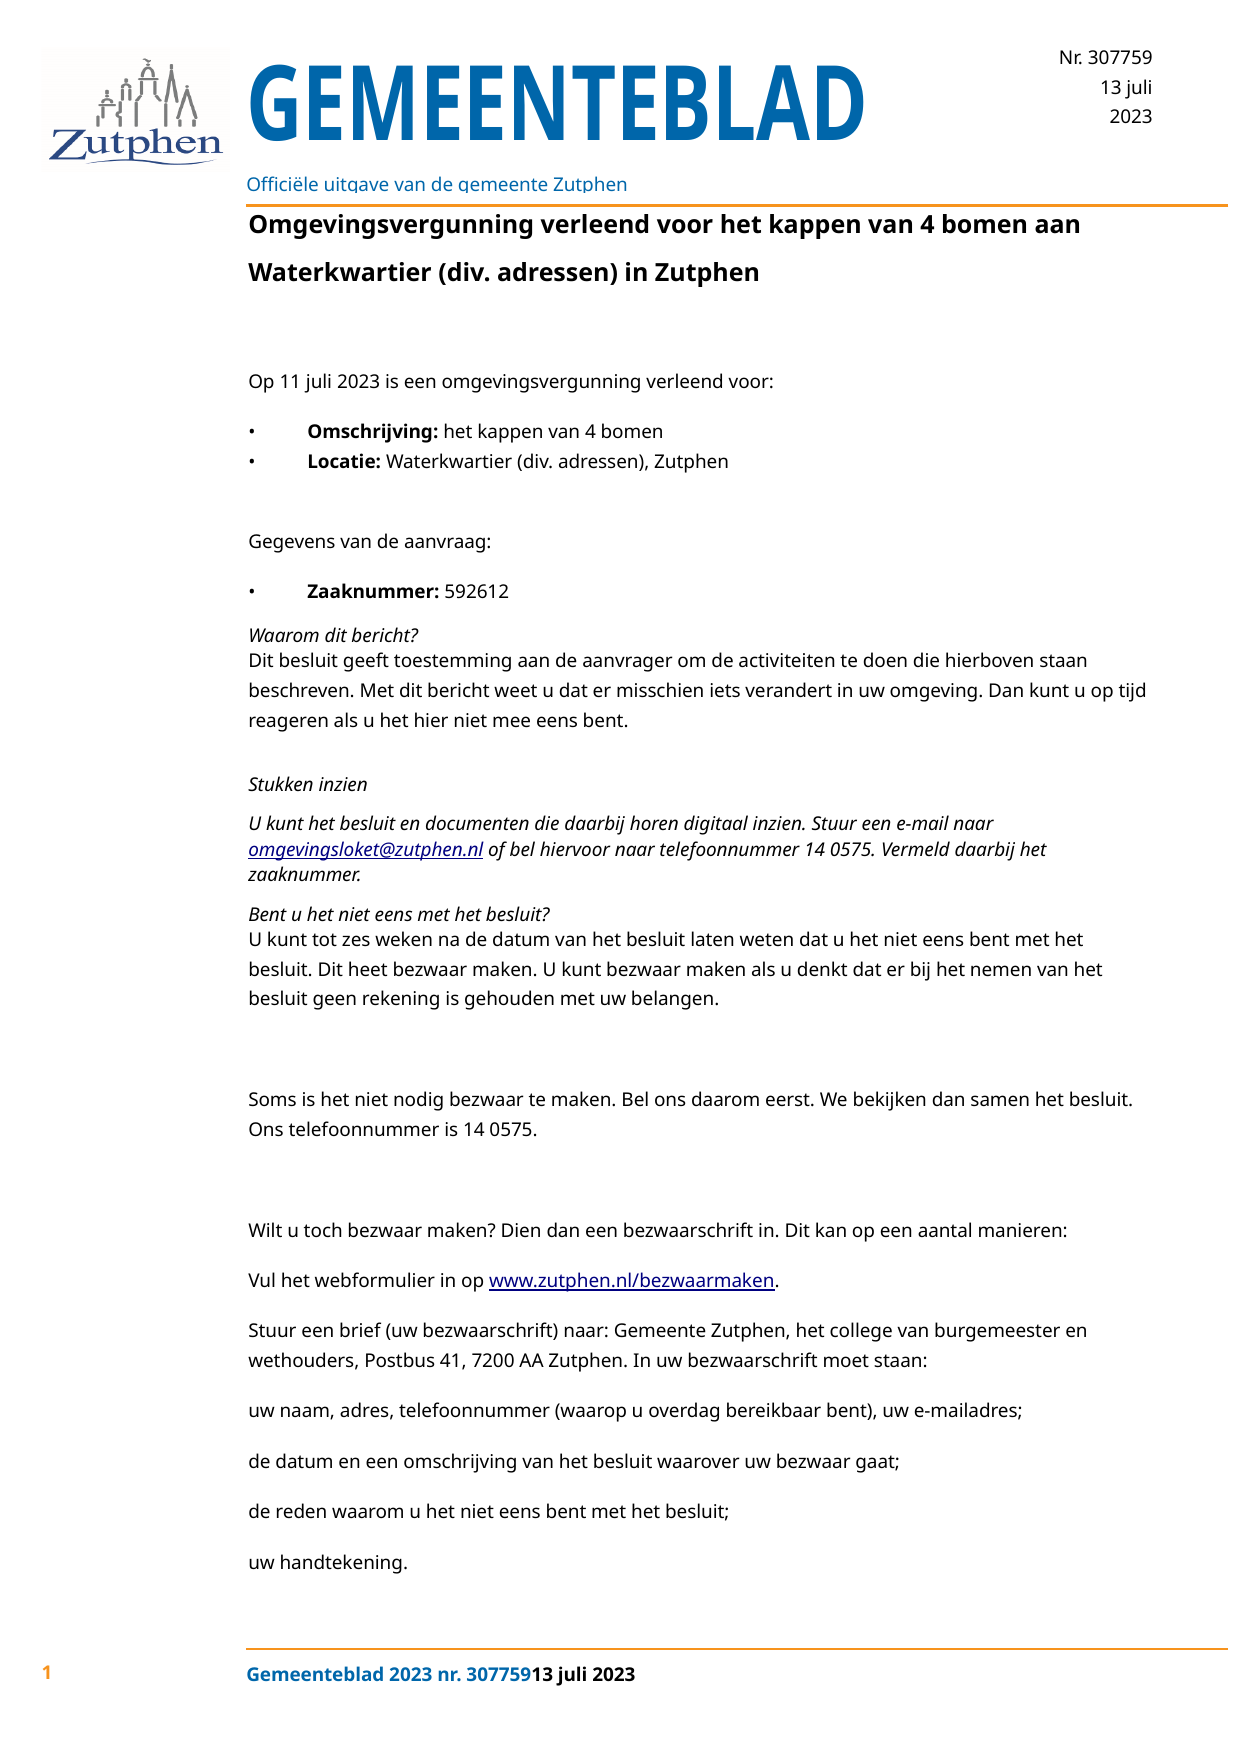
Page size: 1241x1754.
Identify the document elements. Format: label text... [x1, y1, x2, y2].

picture [41, 47, 231, 172]
text uw naam, adres, telefoonnummer (waarop u overdag bereikbaar bent), uw e-mailadres; [248, 1398, 1152, 1423]
text Waarom dit bericht? [248, 622, 1152, 648]
list Omschrijving: het kappen van 4 bomen [248, 419, 1152, 444]
text uw handtekening. [248, 1549, 1152, 1575]
list Zaaknummer: 592612 [248, 579, 1152, 604]
text Soms is het niet nodig bezwaar te maken. Bel ons daarom eerst. We bekijken dan samen het besluit. Ons telefoonnummer is 14 0575. [248, 1086, 1152, 1142]
text Stuur een brief (uw bezwaarschrift) naar: Gemeente Zutphen, het college van burgemeester en wethouders, Postbus 41, 7200 AA Zutphen. In uw bezwaarschrift moet staan: [248, 1318, 1152, 1373]
text Omgevingsvergunning verleend voor het kappen van 4 bomen aan Waterkwartier (div. adressen) in Zutphen [248, 207, 1152, 288]
text Dit besluit geeft toestemming aan de aanvrager om de activiteiten te doen die hierboven staan beschreven. Met dit bericht weet u dat er misschien iets verandert in uw omgeving. Dan kunt u op tijd reageren als u het hier niet mee eens bent. [248, 648, 1152, 732]
list Locatie: Waterkwartier (div. adressen), Zutphen [248, 448, 1152, 474]
text de datum en een omschrijving van het besluit waarover uw bezwaar gaat; [248, 1448, 1152, 1474]
text Vul het webformulier in op www.zutphen.nl/bezwaarmaken. [248, 1267, 1152, 1293]
text U kunt tot zes weken na de datum van het besluit laten weten dat u het niet eens bent met het besluit. Dit heet bezwaar maken. U kunt bezwaar maken als u denkt dat er bij het nemen van het besluit geen rekening is gehouden met uw belangen. [248, 926, 1152, 1011]
text Bent u het niet eens met het besluit? [248, 901, 1152, 926]
text Gegevens van de aanvraag: [248, 528, 1152, 554]
text U kunt het besluit en documenten die daarbij horen digitaal inzien. Stuur een e-mail naar omgevingsloket@zutphen.nl of bel hiervoor naar telefoonnummer 14 0575. Vermeld daarbij het zaaknummer. [248, 810, 1152, 887]
text Wilt u toch bezwaar maken? Dien dan een bezwaarschrift in. Dit kan op een aantal manieren: [248, 1217, 1152, 1243]
text de reden waarom u het niet eens bent met het besluit; [248, 1498, 1152, 1524]
text Op 11 juli 2023 is een omgevingsvergunning verleend voor: [248, 368, 1152, 394]
text Stukken inzien [248, 771, 1152, 796]
